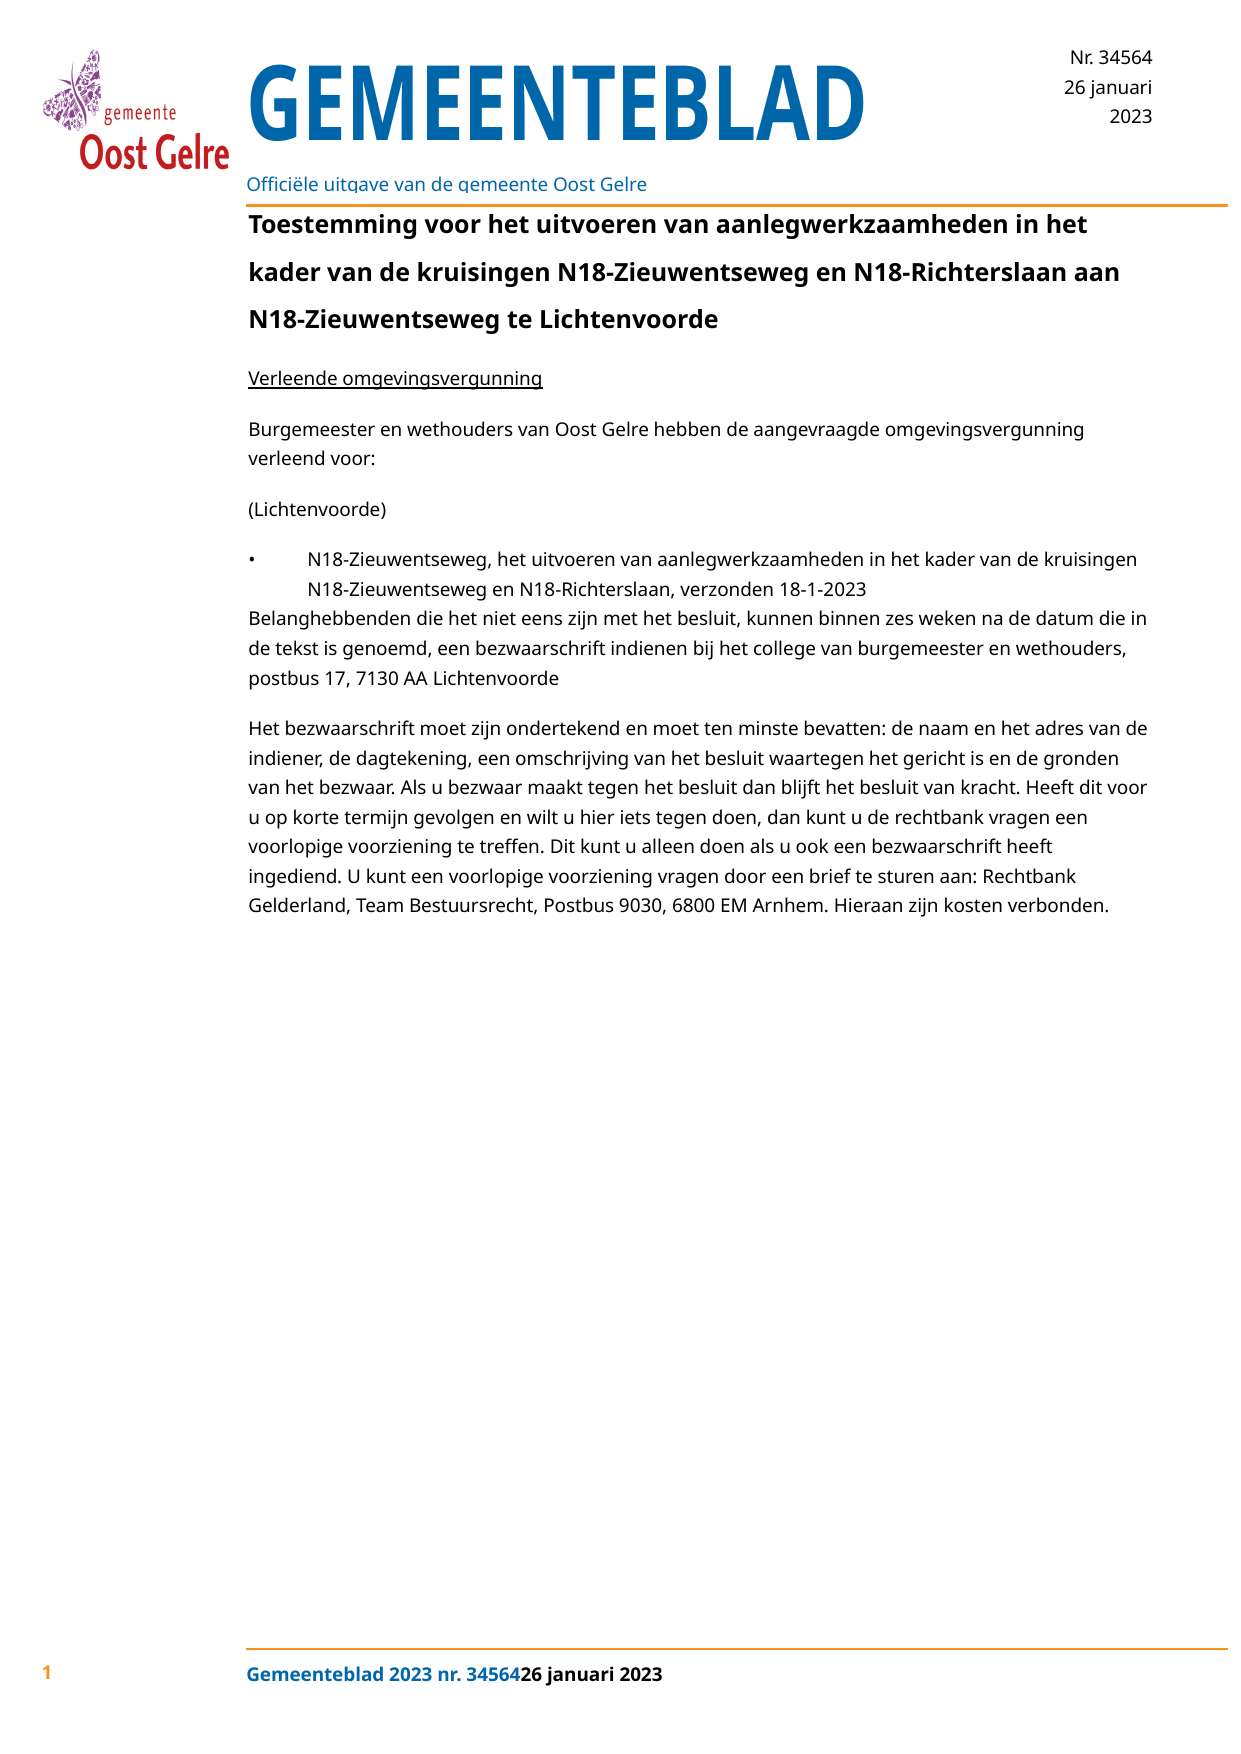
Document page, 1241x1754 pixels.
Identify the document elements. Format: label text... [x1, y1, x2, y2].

text Het bezwaarschrift moet zijn ondertekend en moet ten minste bevatten: de naam en het adres van de indiener, de dagtekening, een omschrijving van het besluit waartegen het gericht is en de gronden van het bezwaar. Als u bezwaar maakt tegen het besluit dan blijft het besluit van kracht. Heeft dit voor u op korte termijn gevolgen en wilt u hier iets tegen doen, dan kunt u de rechtbank vragen een voorlopige voorziening te treffen. Dit kunt u alleen doen als u ook een bezwaarschrift heeft ingediend. U kunt een voorlopige voorziening vragen door een brief te sturen aan: Rechtbank Gelderland, Team Bestuursrecht, Postbus 9030, 6800 EM Arnhem. Hieraan zijn kosten verbonden. [248, 715, 1152, 918]
picture [41, 47, 231, 172]
text (Lichtenvoorde) [248, 496, 1152, 522]
text Verleende omgevingsvergunning [248, 366, 1152, 391]
text Toestemming voor het uitvoeren van aanlegwerkzaamheden in het kader van de kruisingen N18-Zieuwentseweg en N18-Richterslaan aan N18-Zieuwentseweg te Lichtenvoorde [248, 207, 1152, 336]
list N18-Zieuwentseweg, het uitvoeren van aanlegwerkzaamheden in het kader van de kruisingen N18-Zieuwentseweg en N18-Richterslaan, verzonden 18-1-2023 [248, 546, 1152, 602]
text Belanghebbenden die het niet eens zijn met het besluit, kunnen binnen zes weken na de datum die in de tekst is genoemd, een bezwaarschrift indienen bij het college van burgemeester en wethouders, postbus 17, 7130 AA Lichtenvoorde [248, 606, 1152, 690]
text Burgemeester en wethouders van Oost Gelre hebben de aangevraagde omgevingsvergunning verleend voor: [248, 416, 1152, 471]
